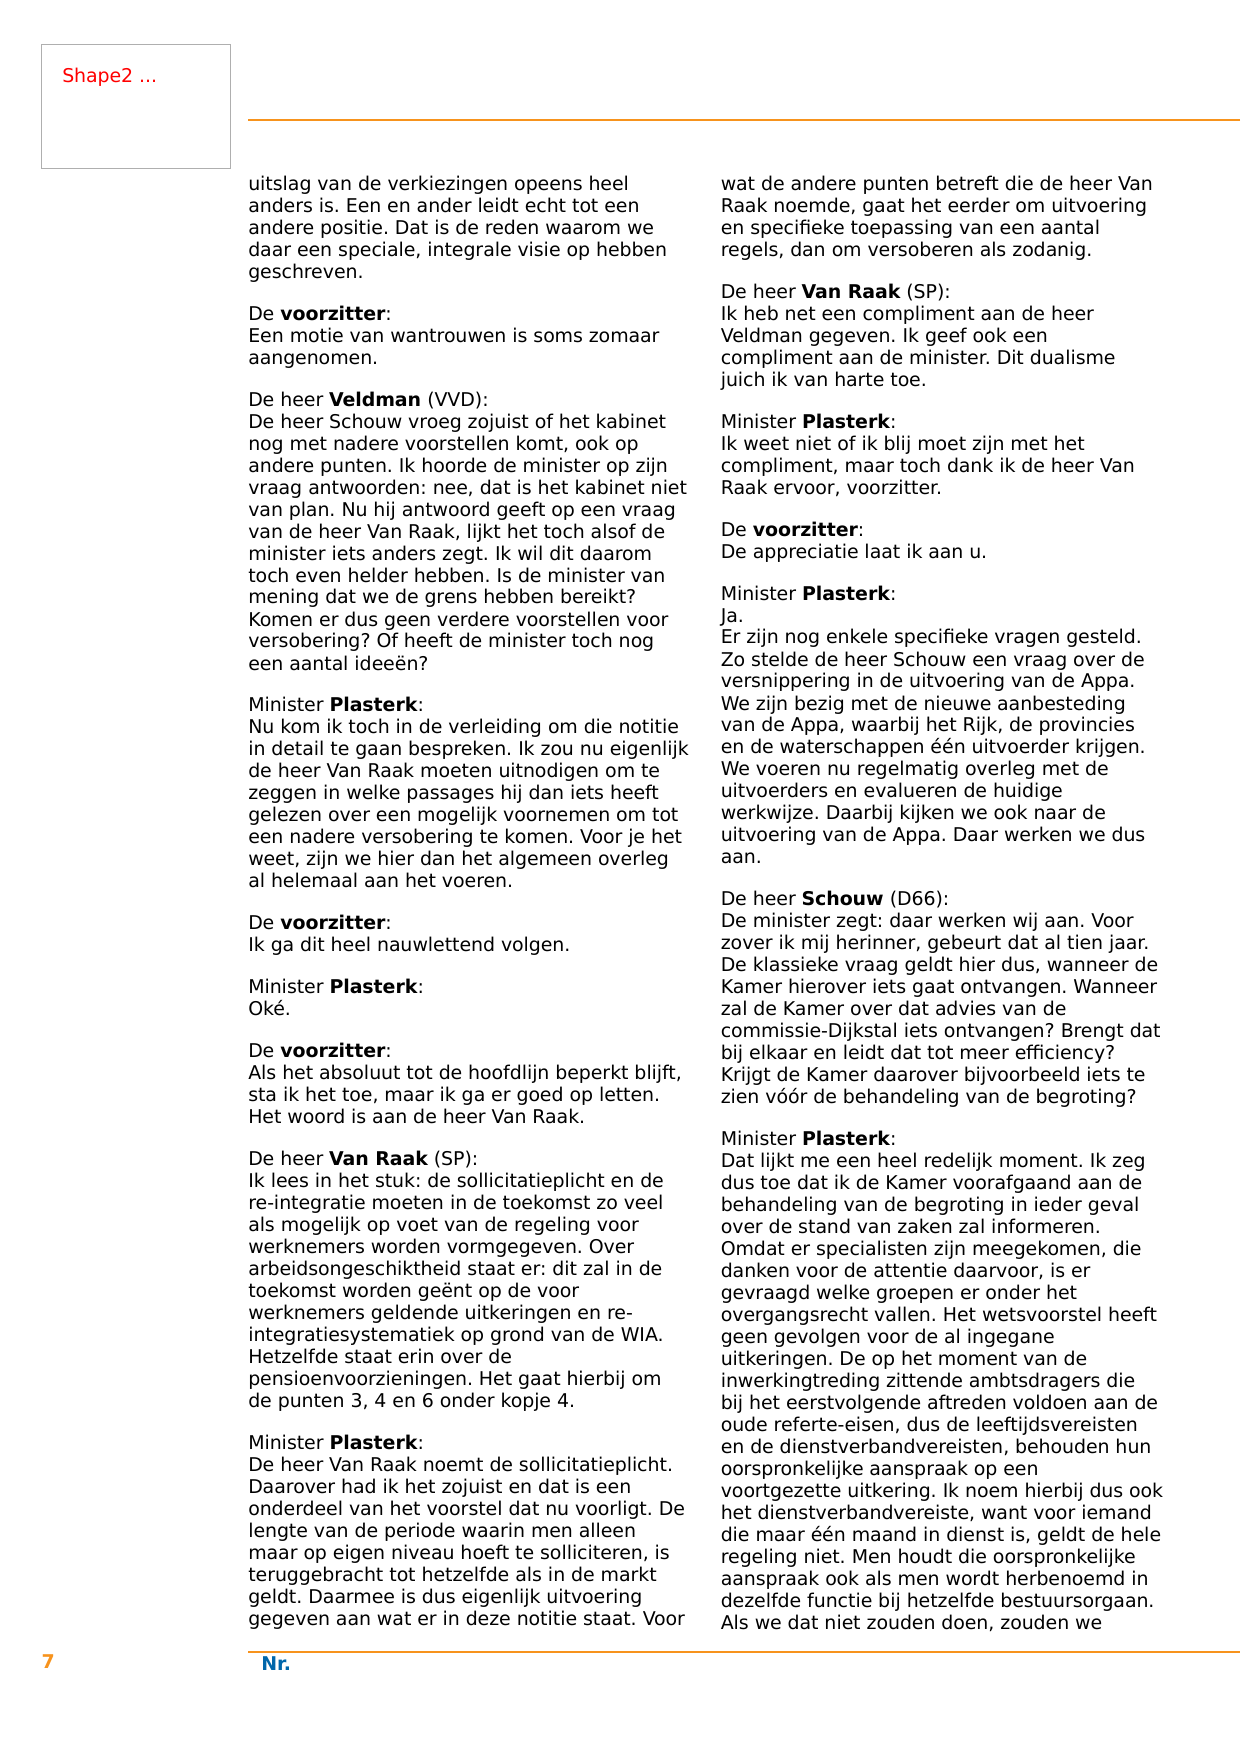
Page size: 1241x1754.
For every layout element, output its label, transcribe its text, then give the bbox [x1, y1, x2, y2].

text De minister zegt: daar werken wij aan. Voor zover ik mij herinner, gebeurt dat al tien jaar. De klassieke vraag geldt hier dus, wanneer de Kamer hierover iets gaat ontvangen. Wanneer zal de Kamer over dat advies van de commissie-Dijkstal iets ontvangen? Brengt dat bij elkaar en leidt dat tot meer efficiency? Krijgt de Kamer daarover bijvoorbeeld iets te zien vóór de behandeling van de begroting? [721, 910, 1163, 1108]
text Ik heb net een compliment aan de heer Veldman gegeven. Ik geef ook een compliment aan de minister. Dit dualisme juich ik van harte toe. [721, 303, 1163, 391]
text Ik lees in het stuk: de sollicitatieplicht en de re-integratie moeten in de toekomst zo veel als mogelijk op voet van de regeling voor werknemers worden vormgegeven. Over arbeidsongeschiktheid staat er: dit zal in de toekomst worden geënt op de voor werknemers geldende uitkeringen en re-integratiesystematiek op grond van de WIA. Hetzelfde staat erin over de pensioenvoorzieningen. Het gaat hierbij om de punten 3, 4 en 6 onder kopje 4. [248, 1170, 691, 1412]
text Minister Plasterk: [248, 694, 691, 716]
text Ik ga dit heel nauwlettend volgen. [248, 934, 691, 956]
text Ik weet niet of ik blij moet zijn met het compliment, maar toch dank ik de heer Van Raak ervoor, voorzitter. [721, 433, 1163, 498]
text De heer Van Raak (SP): [721, 281, 1163, 303]
text Nu kom ik toch in de verleiding om die notitie in detail te gaan bespreken. Ik zou nu eigenlijk de heer Van Raak moeten uitnodigen om te zeggen in welke passages hij dan iets heeft gelezen over een mogelijk voornemen om tot een nadere versobering te komen. Voor je het weet, zijn we hier dan het algemeen overleg al helemaal aan het voeren. [248, 716, 691, 892]
text De heer Schouw vroeg zojuist of het kabinet nog met nadere voorstellen komt, ook op andere punten. Ik hoorde de minister op zijn vraag antwoorden: nee, dat is het kabinet niet van plan. Nu hij antwoord geeft op een vraag van de heer Van Raak, lijkt het toch alsof de minister iets anders zegt. Ik wil dit daarom toch even helder hebben. Is de minister van mening dat we de grens hebben bereikt? Komen er dus geen verdere voorstellen voor versobering? Of heeft de minister toch nog een aantal ideeën? [248, 411, 691, 674]
text Als het absoluut tot de hoofdlijn beperkt blijft, sta ik het toe, maar ik ga er goed op letten. Het woord is aan de heer Van Raak. [248, 1062, 691, 1128]
text De voorzitter: [248, 912, 691, 934]
text wat de andere punten betreft die de heer Van Raak noemde, gaat het eerder om uitvoering en specifieke toepassing van een aantal regels, dan om versoberen als zodanig. [721, 173, 1163, 261]
text De voorzitter: [248, 303, 691, 325]
text Oké. [248, 998, 691, 1020]
text Dat lijkt me een heel redelijk moment. Ik zeg dus toe dat ik de Kamer voorafgaand aan de behandeling van de begroting in ieder geval over de stand van zaken zal informeren. [721, 1150, 1163, 1238]
text De heer Van Raak (SP): [248, 1148, 691, 1170]
text Er zijn nog enkele specifieke vragen gesteld. Zo stelde de heer Schouw een vraag over de versnippering in de uitvoering van de Appa. We zijn bezig met de nieuwe aanbesteding van de Appa, waarbij het Rijk, de provincies en de waterschappen één uitvoerder krijgen. We voeren nu regelmatig overleg met de uitvoerders en evalueren de huidige werkwijze. Daarbij kijken we ook naar de uitvoering van de Appa. Daar werken we dus aan. [721, 626, 1163, 868]
text uitslag van de verkiezingen opeens heel anders is. Een en ander leidt echt tot een andere positie. Dat is de reden waarom we daar een speciale, integrale visie op hebben geschreven. [248, 173, 691, 283]
text De heer Van Raak noemt de sollicitatieplicht. Daarover had ik het zojuist en dat is een onderdeel van het voorstel dat nu voorligt. De lengte van de periode waarin men alleen maar op eigen niveau hoeft te solliciteren, is teruggebracht tot hetzelfde als in de markt geldt. Daarmee is dus eigenlijk uitvoering gegeven aan wat er in deze notitie staat. Voor [248, 1454, 691, 1629]
text De appreciatie laat ik aan u. [721, 541, 1163, 562]
text De heer Schouw (D66): [721, 888, 1163, 910]
text De voorzitter: [248, 1040, 691, 1062]
text Minister Plasterk: [248, 1432, 691, 1454]
text Ja. [721, 604, 1163, 626]
text De heer Veldman (VVD): [248, 389, 691, 411]
text Minister Plasterk: [721, 582, 1163, 604]
text De voorzitter: [721, 518, 1163, 541]
text Omdat er specialisten zijn meegekomen, die danken voor de attentie daarvoor, is er gevraagd welke groepen er onder het overgangsrecht vallen. Het wetsvoorstel heeft geen gevolgen voor de al ingegane uitkeringen. De op het moment van de inwerkingtreding zittende ambtsdragers die bij het eerstvolgende aftreden voldoen aan de oude referte-eisen, dus de leeftijdsvereisten en de dienstverbandvereisten, behouden hun oorspronkelijke aanspraak op een voortgezette uitkering. Ik noem hierbij dus ook het dienstverbandvereiste, want voor iemand die maar één maand in dienst is, geldt de hele regeling niet. Men houdt die oorspronkelijke aanspraak ook als men wordt herbenoemd in dezelfde functie bij hetzelfde bestuursorgaan. Als we dat niet zouden doen, zouden we [721, 1238, 1163, 1633]
text Minister Plasterk: [721, 411, 1163, 433]
text Een motie van wantrouwen is soms zomaar aangenomen. [248, 325, 691, 369]
text Minister Plasterk: [721, 1128, 1163, 1150]
text Minister Plasterk: [248, 976, 691, 998]
